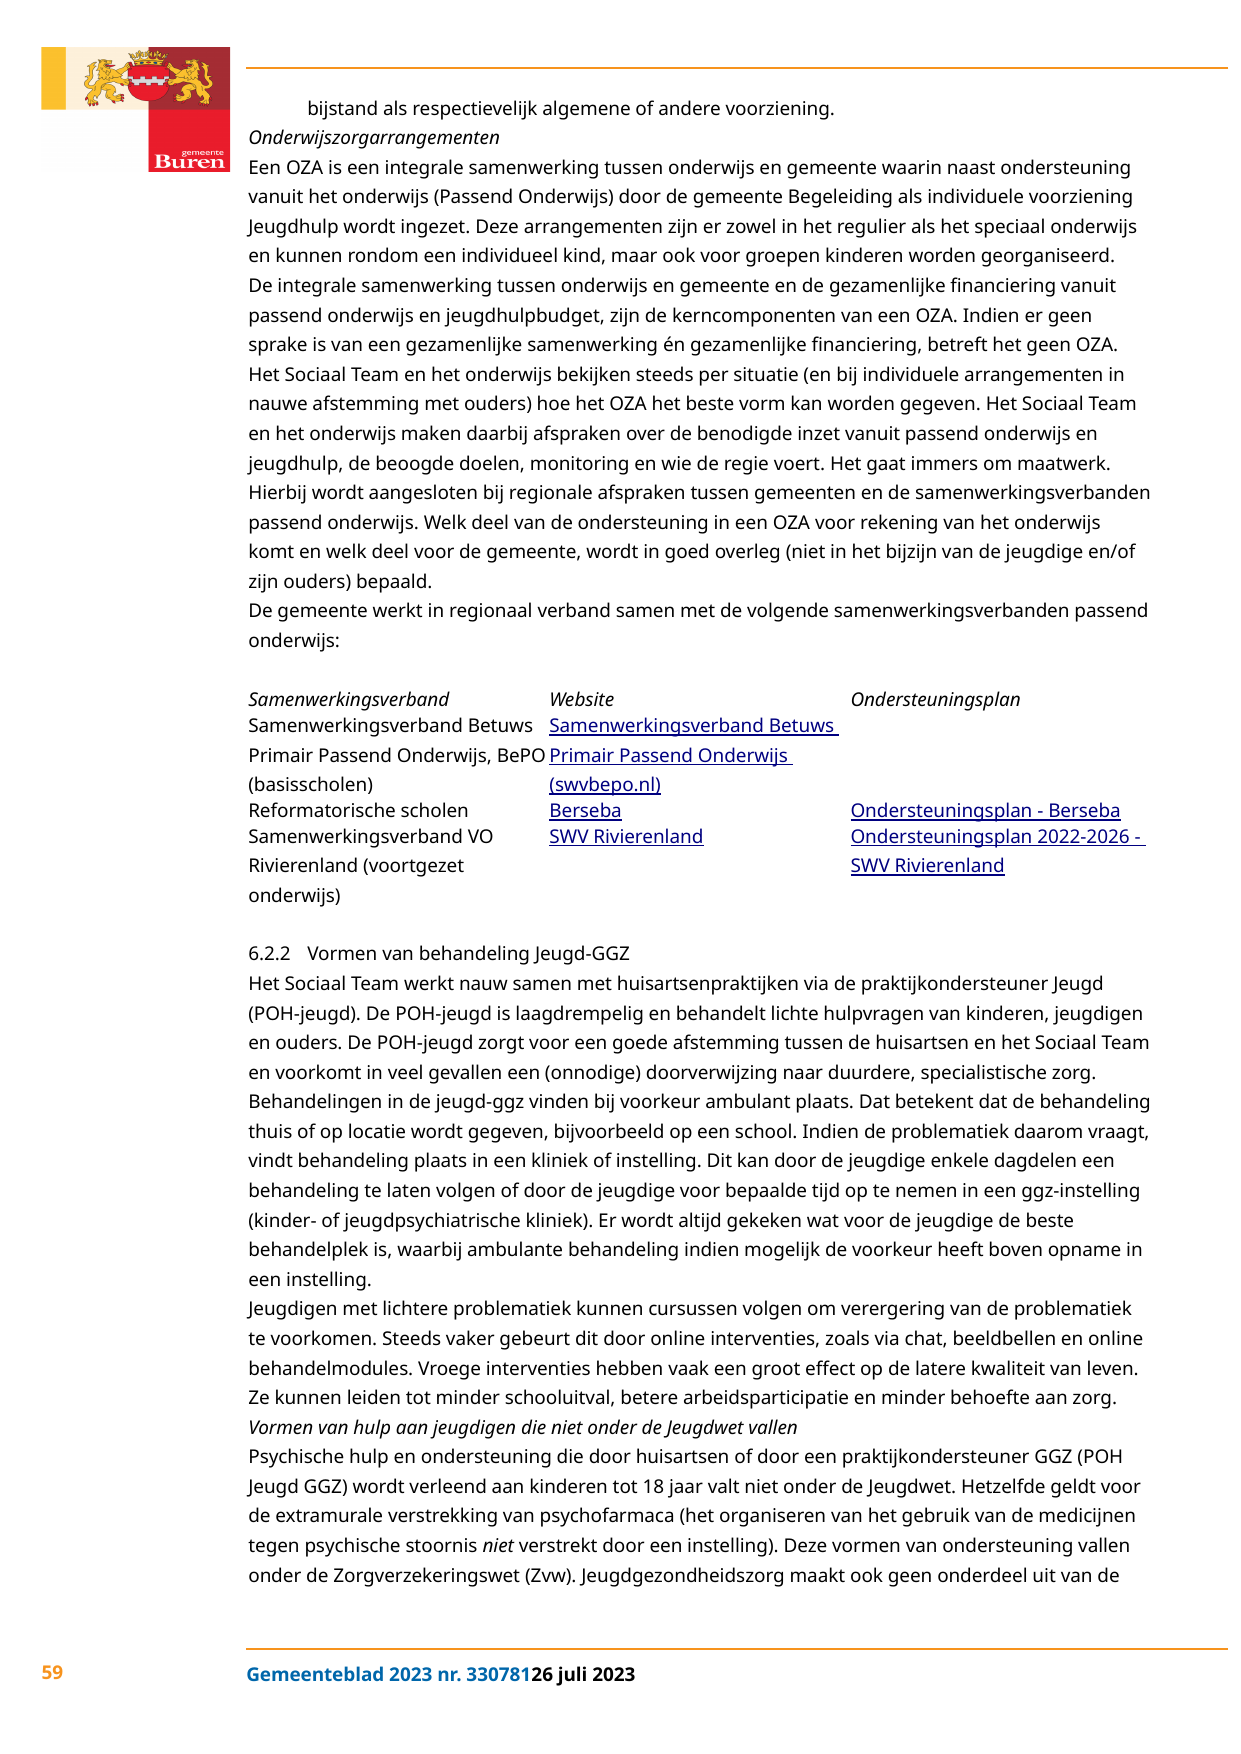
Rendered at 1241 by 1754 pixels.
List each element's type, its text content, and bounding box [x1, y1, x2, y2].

text Jeugdigen met lichtere problematiek kunnen cursussen volgen om verergering van de problematiek te voorkomen. Steeds vaker gebeurt dit door online interventies, zoals via chat, beeldbellen en online behandelmodules. Vroege interventies hebben vaak een groot effect op de latere kwaliteit van leven. Ze kunnen leiden tot minder schooluitval, betere arbeidsparticipatie en minder behoefte aan zorg. [248, 1296, 1152, 1410]
text Behandelingen in de jeugd-ggz vinden bij voorkeur ambulant plaats. Dat betekent dat de behandeling thuis of op locatie wordt gegeven, bijvoorbeeld op een school. Indien de problematiek daarom vraagt, vindt behandeling plaats in een kliniek of instelling. Dit kan door de jeugdige enkele dagdelen een behandeling te laten volgen of door de jeugdige voor bepaalde tijd op te nemen in een ggz-instelling (kinder- of jeugdpsychiatrische kliniek). Er wordt altijd gekeken wat voor de jeugdige de beste behandelplek is, waarbij ambulante behandeling indien mogelijk de voorkeur heeft boven opname in een instelling. [248, 1088, 1152, 1292]
text Psychische hulp en ondersteuning die door huisartsen of door een praktijkondersteuner GGZ (POH Jeugd GGZ) wordt verleend aan kinderen tot 18 jaar valt niet onder de Jeugdwet. Hetzelfde geldt voor de extramurale verstrekking van psychofarmaca (het organiseren van het gebruik van de medicijnen tegen psychische stoornis niet verstrekt door een instelling). Deze vormen van ondersteuning vallen onder de Zorgverzekeringswet (Zvw). Jeugdgezondheidszorg maakt ook geen onderdeel uit van de [248, 1443, 1152, 1588]
text Vormen van hulp aan jeugdigen die niet onder de Jeugdwet vallen [248, 1414, 1152, 1440]
table_cell Ondersteuningsplan - Berseba [850, 797, 1152, 823]
table_cell Ondersteuningsplan 2022-2026 - SWV Rivierenland [850, 823, 1152, 908]
table_cell [850, 712, 1152, 797]
text De integrale samenwerking tussen onderwijs en gemeente en de gezamenlijke financiering vanuit passend onderwijs en jeugdhulpbudget, zijn de kerncomponenten van een OZA. Indien er geen sprake is van een gezamenlijke samenwerking én gezamenlijke financiering, betreft het geen OZA. [248, 272, 1152, 357]
text Een OZA is een integrale samenwerking tussen onderwijs en gemeente waarin naast ondersteuning vanuit het onderwijs (Passend Onderwijs) door de gemeente Begeleiding als individuele voorziening Jeugdhulp wordt ingezet. Deze arrangementen zijn er zowel in het regulier als het speciaal onderwijs en kunnen rondom een individueel kind, maar ook voor groepen kinderen worden georganiseerd. [248, 154, 1152, 268]
table_cell Reformatorische scholen [248, 797, 549, 823]
text Het Sociaal Team en het onderwijs bekijken steeds per situatie (en bij individuele arrangementen in nauwe afstemming met ouders) hoe het OZA het beste vorm kan worden gegeven. Het Sociaal Team en het onderwijs maken daarbij afspraken over de benodigde inzet vanuit passend onderwijs en jeugdhulp, de beoogde doelen, monitoring en wie de regie voert. Het gaat immers om maatwerk. Hierbij wordt aangesloten bij regionale afspraken tussen gemeenten en de samenwerkingsverbanden passend onderwijs. Welk deel van de ondersteuning in een OZA voor rekening van het onderwijs komt en welk deel voor de gemeente, wordt in goed overleg (niet in het bijzijn van de jeugdige en/of zijn ouders) bepaald. [248, 361, 1152, 594]
list Vormen van behandeling Jeugd-GGZ [248, 941, 1152, 966]
table_header Samenwerkingsverband [248, 687, 549, 712]
table_cell Berseba [549, 797, 850, 823]
picture [41, 47, 231, 172]
table_header Website [549, 687, 850, 712]
table_cell SWV Rivierenland [549, 823, 850, 908]
table_cell Samenwerkingsverband VO Rivierenland (voortgezet onderwijs) [248, 823, 549, 908]
text Het Sociaal Team werkt nauw samen met huisartsenpraktijken via de praktijkondersteuner Jeugd (POH-jeugd). De POH-jeugd is laagdrempelig en behandelt lichte hulpvragen van kinderen, jeugdigen en ouders. De POH-jeugd zorgt voor een goede afstemming tussen de huisartsen en het Sociaal Team en voorkomt in veel gevallen een (onnodige) doorverwijzing naar duurdere, specialistische zorg. [248, 970, 1152, 1085]
table_cell Samenwerkingsverband Betuws Primair Passend Onderwijs (swvbepo.nl) [549, 712, 850, 797]
text Onderwijszorgarrangementen [248, 124, 1152, 150]
table_cell Samenwerkingsverband Betuws Primair Passend Onderwijs, BePO (basisscholen) [248, 712, 549, 797]
text De gemeente werkt in regionaal verband samen met de volgende samenwerkingsverbanden passend onderwijs: [248, 598, 1152, 653]
table_header Ondersteuningsplan [850, 687, 1152, 712]
list bijstand als respectievelijk algemene of andere voorziening. [248, 95, 1152, 121]
